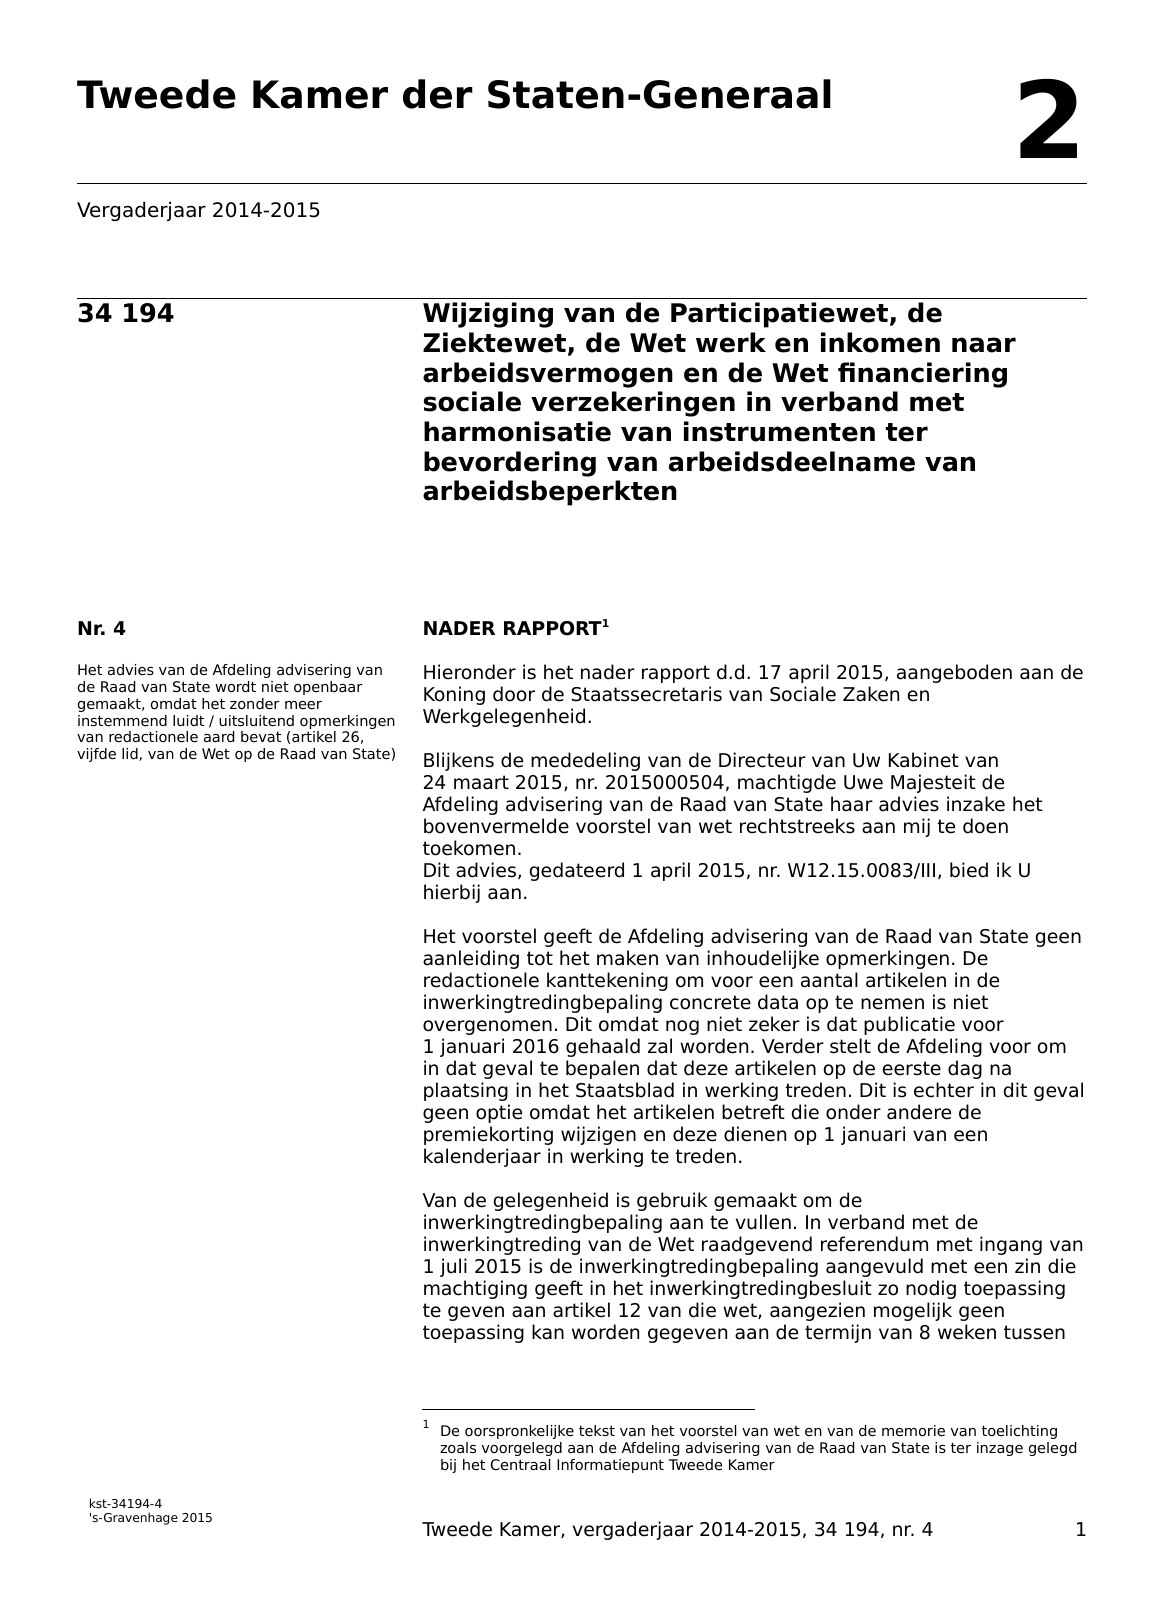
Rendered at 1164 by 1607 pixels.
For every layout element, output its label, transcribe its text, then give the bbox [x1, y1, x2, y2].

text 's-Gravenhage 2015 [88, 1511, 323, 1525]
table_header Tweede Kamer der Staten-Generaal [77, 59, 886, 183]
table_cell Vergaderjaar 2014-2015 [77, 184, 1087, 298]
text Hieronder is het nader rapport d.d. 17 april 2015, aangeboden aan de Koning door de Staatssecretaris van Sociale Zaken en Werkgelegenheid. [422, 662, 1087, 728]
table_header 2 [886, 59, 1087, 183]
text Het advies van de Afdeling advisering van de Raad van State wordt niet openbaar gemaakt, omdat het zonder meer instemmend luidt / uitsluitend opmerkingen van redactionele aard bevat (artikel 26, vijfde lid, van de Wet op de Raad van State) [77, 662, 399, 763]
text De oorspronkelijke tekst van het voorstel van wet en van de memorie van toelichting zoals voorgelegd aan de Afdeling advisering van de Raad van State is ter inzage gelegd bij het Centraal Informatiepunt Tweede Kamer [422, 1418, 1087, 1474]
text Van de gelegenheid is gebruik gemaakt om de inwerkingtredingbepaling aan te vullen. In verband met de inwerkingtreding van de Wet raadgevend referendum met ingang van 1 juli 2015 is de inwerkingtredingbepaling aangevuld met een zin die machtiging geeft in het inwerkingtredingbesluit zo nodig toepassing te geven aan artikel 12 van die wet, aangezien mogelijk geen toepassing kan worden gegeven aan de termijn van 8 weken tussen [422, 1190, 1087, 1344]
text kst-34194-4 [88, 1497, 323, 1511]
subtitle Nr. 4 NADER RAPPORT [77, 618, 1087, 640]
text Dit advies, gedateerd 1 april 2015, nr. W12.15.0083/III, bied ik U hierbij aan. [422, 860, 1087, 904]
text Blijkens de mededeling van de Directeur van Uw Kabinet van 24 maart 2015, nr. 2015000504, machtigde Uwe Majesteit de Afdeling advisering van de Raad van State haar advies inzake het bovenvermelde voorstel van wet rechtstreeks aan mij te doen toekomen. [422, 750, 1087, 860]
text Het voorstel geeft de Afdeling advisering van de Raad van State geen aanleiding tot het maken van inhoudelijke opmerkingen. De redactionele kanttekening om voor een aantal artikelen in de inwerkingtredingbepaling concrete data op te nemen is niet overgenomen. Dit omdat nog niet zeker is dat publicatie voor 1 januari 2016 gehaald zal worden. Verder stelt de Afdeling voor om in dat geval te bepalen dat deze artikelen op de eerste dag na plaatsing in het Staatsblad in werking treden. Dit is echter in dit geval geen optie omdat het artikelen betreft die onder andere de premiekorting wijzigen en deze dienen op 1 januari van een kalenderjaar in werking te treden. [422, 926, 1087, 1168]
subtitle 34 194 Wijziging van de Participatiewet, de Ziektewet, de Wet werk en inkomen naar arbeidsvermogen en de Wet financiering sociale verzekeringen in verband met harmonisatie van instrumenten ter bevordering van arbeidsdeelname van arbeidsbeperkten [77, 299, 1087, 507]
